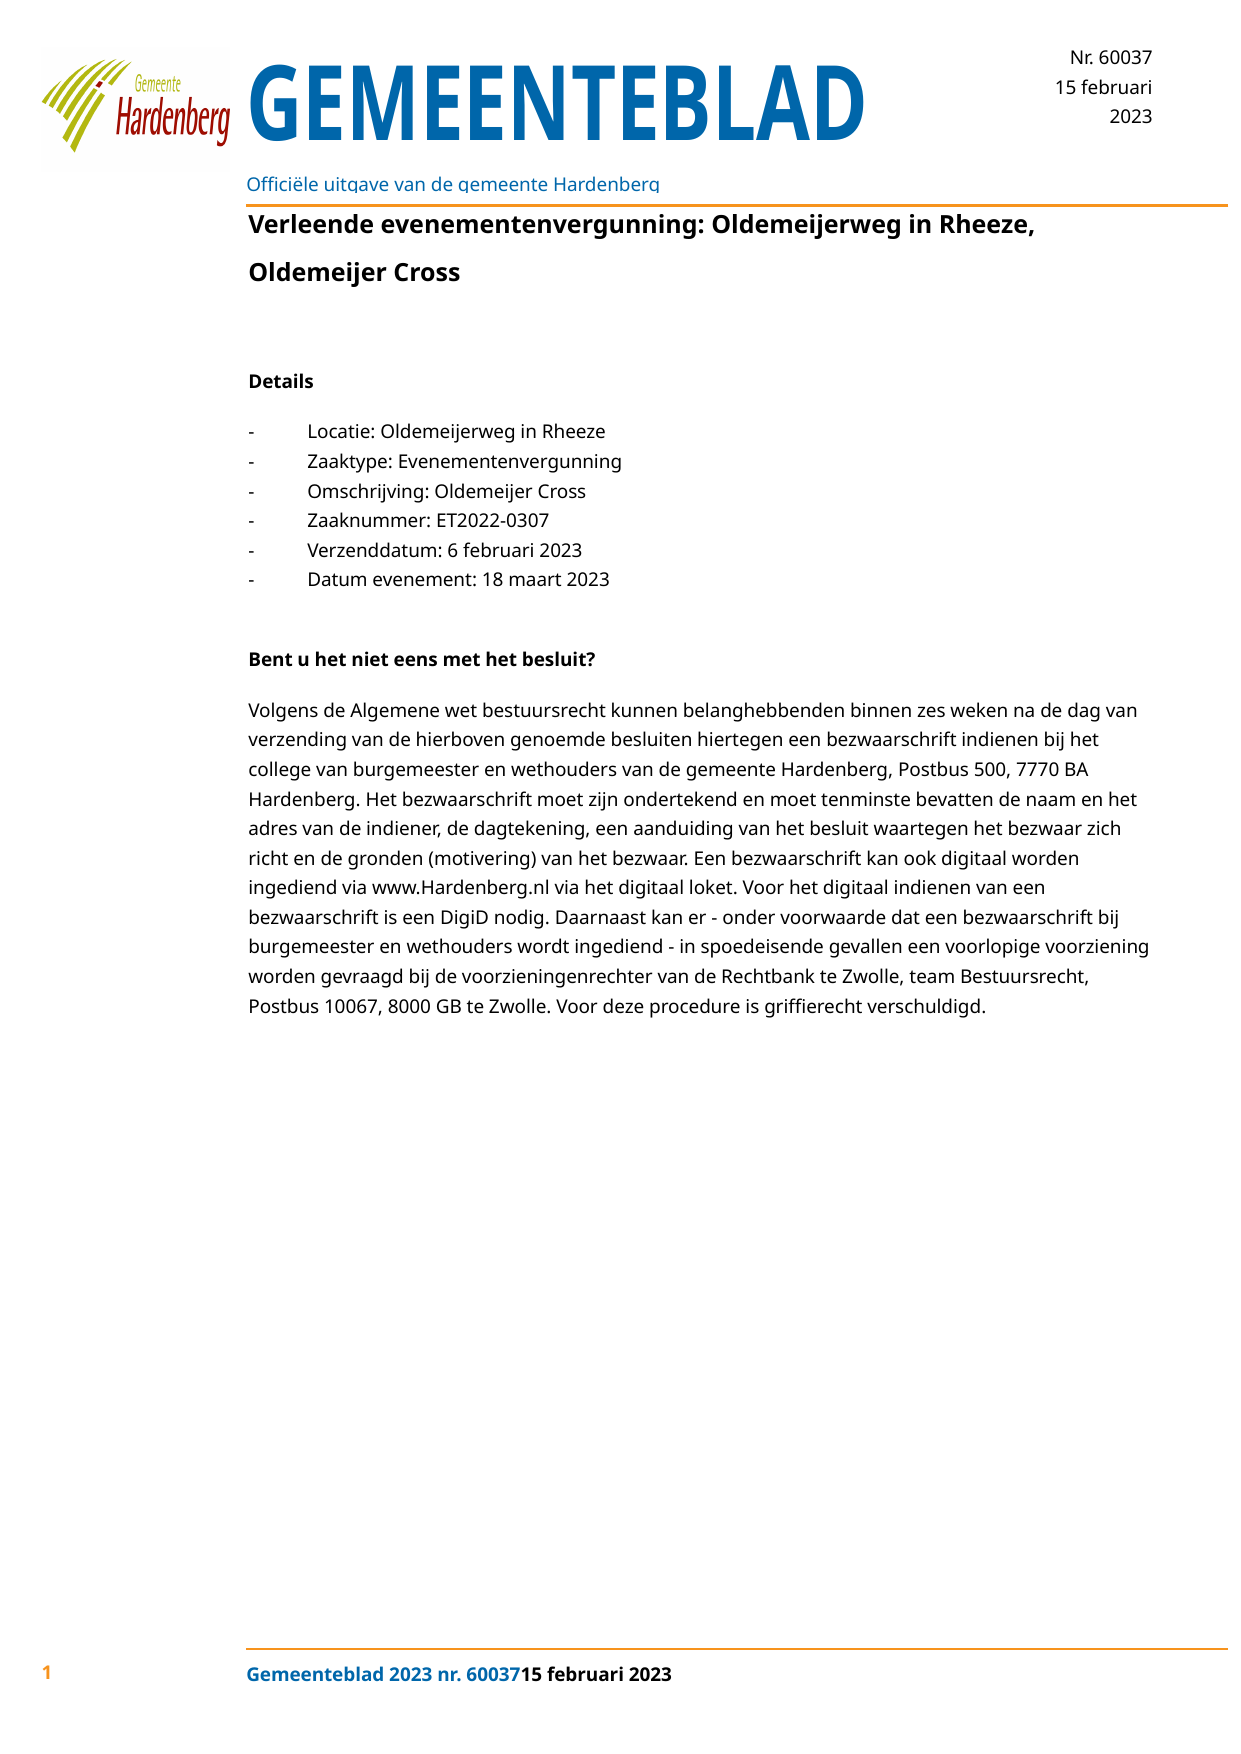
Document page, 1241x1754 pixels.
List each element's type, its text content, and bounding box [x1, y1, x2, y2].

text Details [248, 368, 1152, 394]
list Omschrijving: Oldemeijer Cross [248, 478, 1152, 504]
list Verzenddatum: 6 februari 2023 [248, 537, 1152, 563]
list Zaaknummer: ET2022-0307 [248, 507, 1152, 533]
text Verleende evenementenvergunning: Oldemeijerweg in Rheeze, Oldemeijer Cross [248, 207, 1152, 288]
list Zaaktype: Evenementenvergunning [248, 448, 1152, 474]
list Locatie: Oldemeijerweg in Rheeze [248, 419, 1152, 444]
text Volgens de Algemene wet bestuursrecht kunnen belanghebbenden binnen zes weken na de dag van verzending van de hierboven genoemde besluiten hiertegen een bezwaarschrift indienen bij het college van burgemeester en wethouders van de gemeente Hardenberg, Postbus 500, 7770 BA Hardenberg. Het bezwaarschrift moet zijn ondertekend en moet tenminste bevatten de naam en het adres van de indiener, de dagtekening, een aanduiding van het besluit waartegen het bezwaar zich richt en de gronden (motivering) van het bezwaar. Een bezwaarschrift kan ook digitaal worden ingediend via www.Hardenberg.nl via het digitaal loket. Voor het digitaal indienen van een bezwaarschrift is een DigiD nodig. Daarnaast kan er - onder voorwaarde dat een bezwaarschrift bij burgemeester en wethouders wordt ingediend - in spoedeisende gevallen een voorlopige voorziening worden gevraagd bij de voorzieningenrechter van de Rechtbank te Zwolle, team Bestuursrecht, Postbus 10067, 8000 GB te Zwolle. Voor deze procedure is griffierecht verschuldigd. [248, 697, 1152, 1019]
text Bent u het niet eens met het besluit? [248, 647, 1152, 672]
list Datum evenement: 18 maart 2023 [248, 567, 1152, 592]
picture [41, 47, 231, 172]
